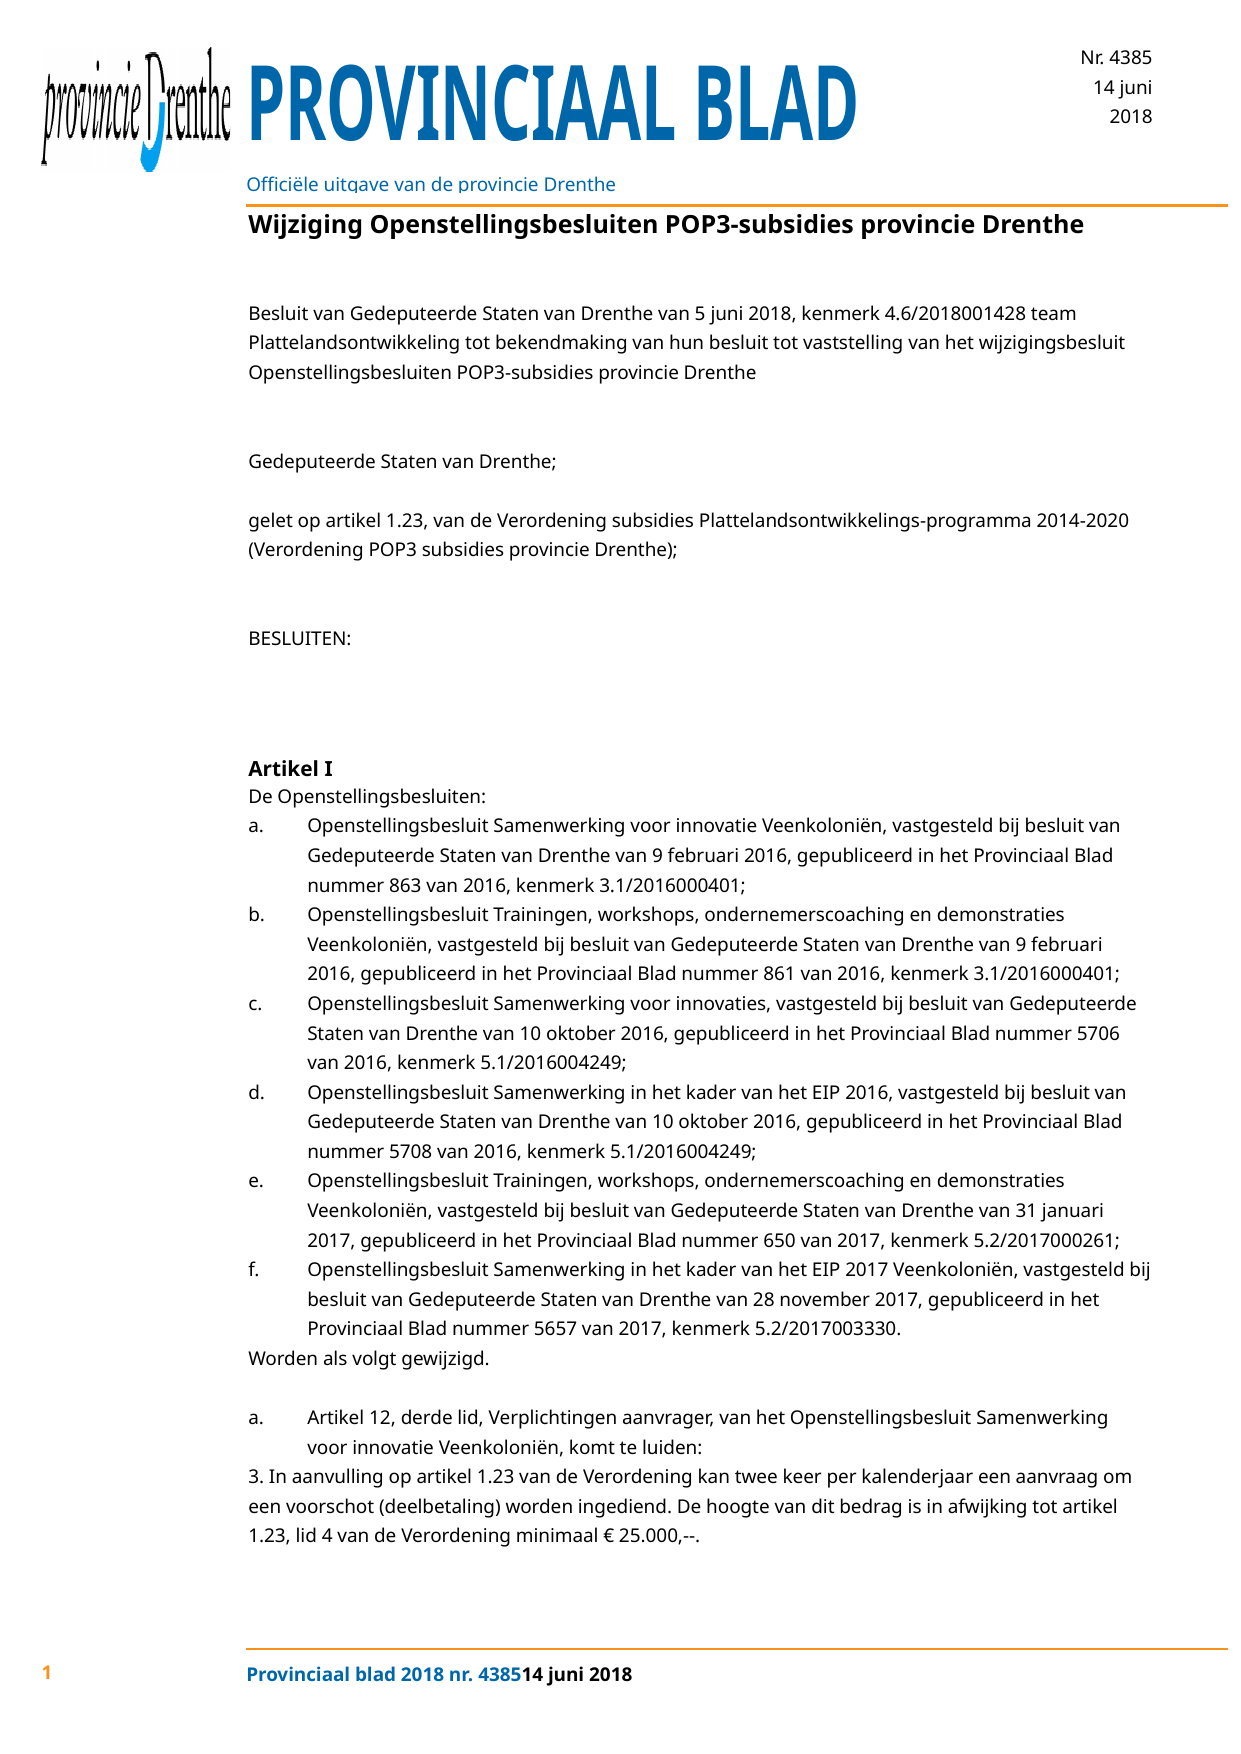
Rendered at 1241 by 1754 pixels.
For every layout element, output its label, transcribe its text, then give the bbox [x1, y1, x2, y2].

text Gedeputeerde Staten van Drenthe; [248, 448, 1152, 473]
text BESLUITEN: [248, 625, 1152, 651]
list Openstellingsbesluit Trainingen, workshops, ondernemerscoaching en demonstraties Veenkoloniën, vastgesteld bij besluit van Gedeputeerde Staten van Drenthe van 9 februari 2016, gepubliceerd in het Provinciaal Blad nummer 861 van 2016, kenmerk 3.1/2016000401; [248, 901, 1152, 986]
list Openstellingsbesluit Samenwerking in het kader van het EIP 2016, vastgesteld bij besluit van Gedeputeerde Staten van Drenthe van 10 oktober 2016, gepubliceerd in het Provinciaal Blad nummer 5708 van 2016, kenmerk 5.1/2016004249; [248, 1079, 1152, 1164]
text De Openstellingsbesluiten: [248, 783, 1152, 809]
list Openstellingsbesluit Samenwerking in het kader van het EIP 2017 Veenkoloniën, vastgesteld bij besluit van Gedeputeerde Staten van Drenthe van 28 november 2017, gepubliceerd in het Provinciaal Blad nummer 5657 van 2017, kenmerk 5.2/2017003330. [248, 1256, 1152, 1341]
text Besluit van Gedeputeerde Staten van Drenthe van 5 juni 2018, kenmerk 4.6/2018001428 team Plattelandsontwikkeling tot bekendmaking van hun besluit tot vaststelling van het wijzigingsbesluit Openstellingsbesluiten POP3-subsidies provincie Drenthe [248, 300, 1152, 385]
text 3. In aanvulling op artikel 1.23 van de Verordening kan twee keer per kalenderjaar een aanvraag om een voorschot (deelbetaling) worden ingediend. De hoogte van dit bedrag is in afwijking tot artikel 1.23, lid 4 van de Verordening minimaal € 25.000,--. [248, 1463, 1152, 1548]
text Artikel I [248, 754, 1152, 783]
text Worden als volgt gewijzigd. [248, 1345, 1152, 1371]
list Openstellingsbesluit Samenwerking voor innovatie Veenkoloniën, vastgesteld bij besluit van Gedeputeerde Staten van Drenthe van 9 februari 2016, gepubliceerd in het Provinciaal Blad nummer 863 van 2016, kenmerk 3.1/2016000401; [248, 813, 1152, 897]
text Wijziging Openstellingsbesluiten POP3-subsidies provincie Drenthe [248, 207, 1152, 241]
picture [41, 47, 231, 172]
list Openstellingsbesluit Trainingen, workshops, ondernemerscoaching en demonstraties Veenkoloniën, vastgesteld bij besluit van Gedeputeerde Staten van Drenthe van 31 januari 2017, gepubliceerd in het Provinciaal Blad nummer 650 van 2017, kenmerk 5.2/2017000261; [248, 1168, 1152, 1252]
list Openstellingsbesluit Samenwerking voor innovaties, vastgesteld bij besluit van Gedeputeerde Staten van Drenthe van 10 oktober 2016, gepubliceerd in het Provinciaal Blad nummer 5706 van 2016, kenmerk 5.1/2016004249; [248, 990, 1152, 1075]
text gelet op artikel 1.23, van de Verordening subsidies Plattelandsontwikkelings-programma 2014-2020 (Verordening POP3 subsidies provincie Drenthe); [248, 507, 1152, 562]
list Artikel 12, derde lid, Verplichtingen aanvrager, van het Openstellingsbesluit Samenwerking voor innovatie Veenkoloniën, komt te luiden: [248, 1404, 1152, 1459]
